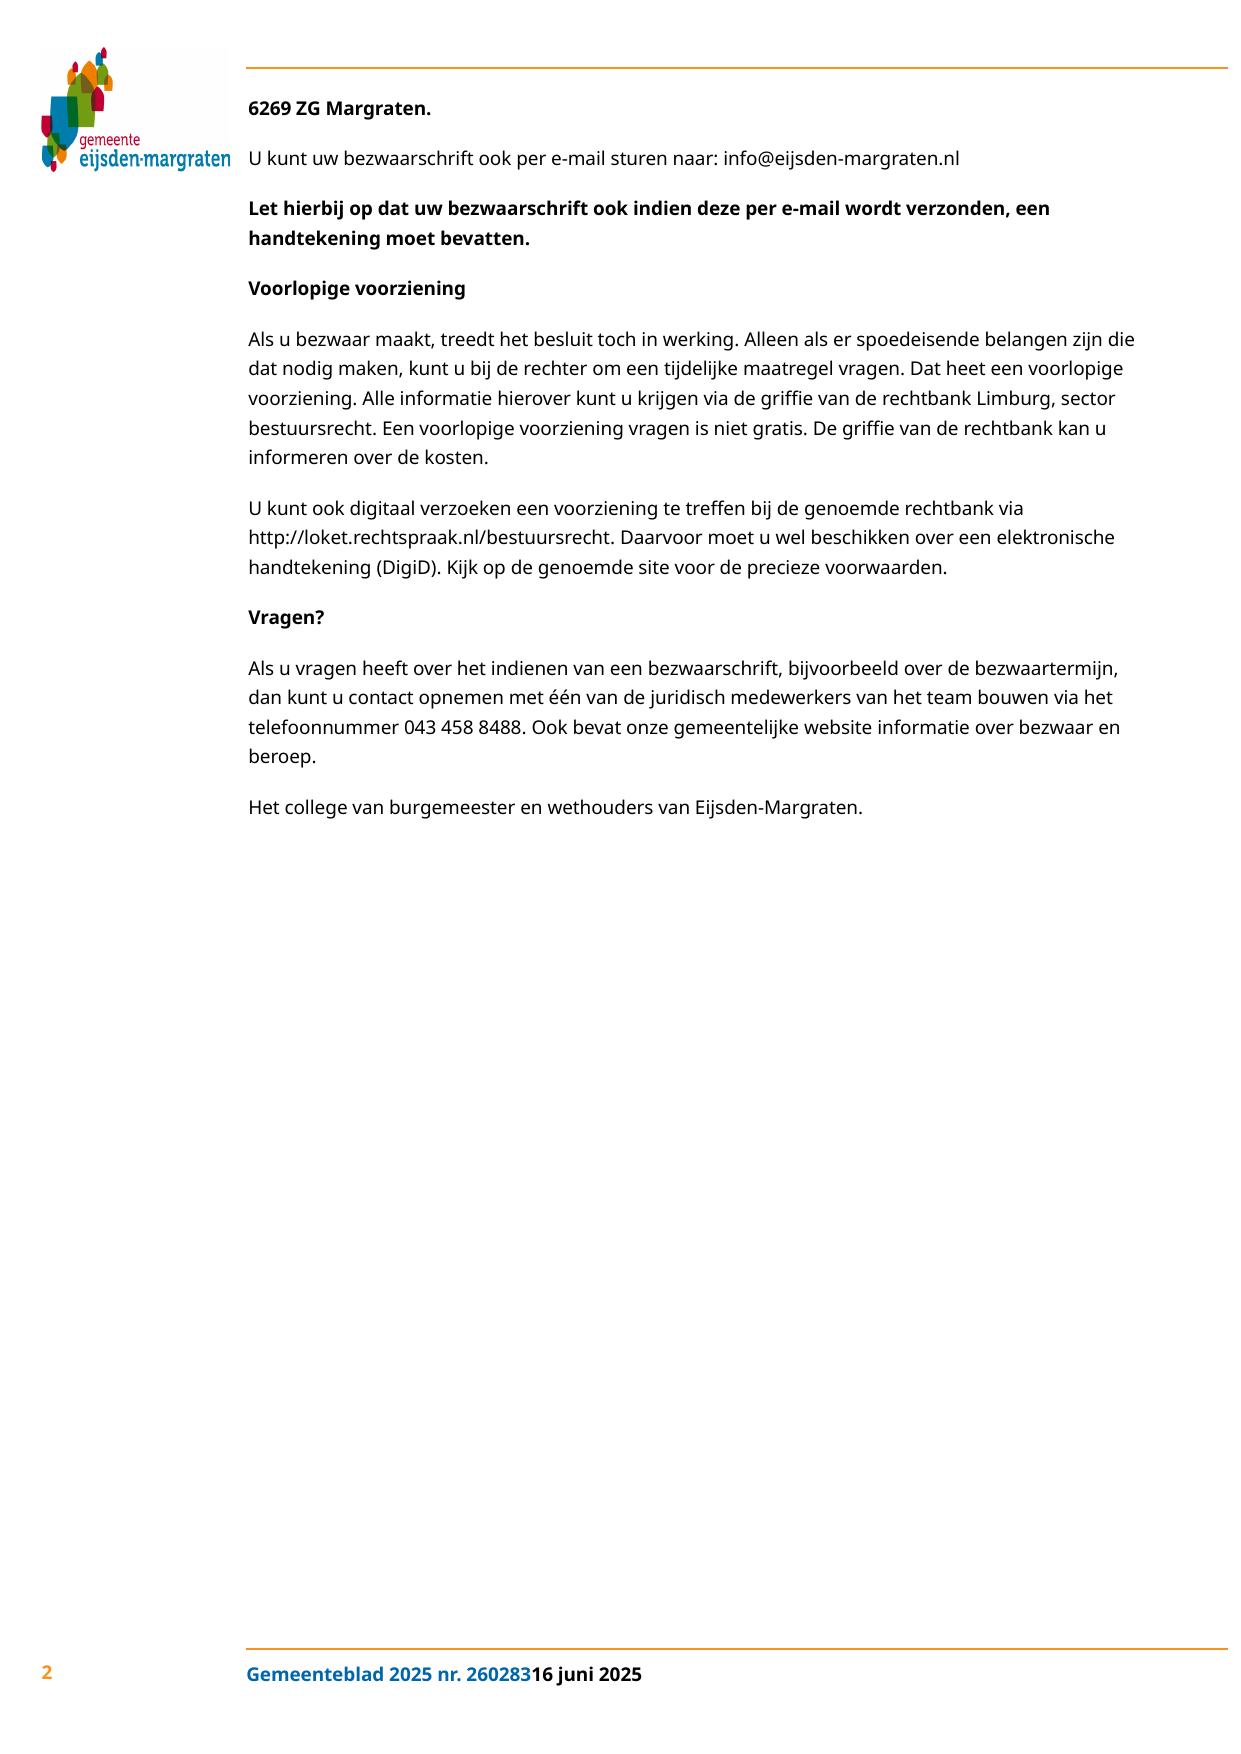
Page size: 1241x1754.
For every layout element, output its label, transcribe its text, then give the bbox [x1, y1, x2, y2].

text Vragen? [248, 604, 1152, 630]
text Let hierbij op dat uw bezwaarschrift ook indien deze per e-mail wordt verzonden, een handtekening moet bevatten. [248, 196, 1152, 251]
text 6269 ZG Margraten. [248, 95, 1152, 121]
text Voorlopige voorziening [248, 276, 1152, 301]
text Als u vragen heeft over het indienen van een bezwaarschrift, bijvoorbeeld over de bezwaartermijn, dan kunt u contact opnemen met één van de juridisch medewerkers van het team bouwen via het telefoonnummer 043 458 8488. Ook bevat onze gemeentelijke website informatie over bezwaar en beroep. [248, 655, 1152, 769]
text U kunt ook digitaal verzoeken een voorziening te treffen bij de genoemde rechtbank via http://loket.rechtspraak.nl/bestuursrecht. Daarvoor moet u wel beschikken over een elektronische handtekening (DigiD). Kijk op de genoemde site voor de precieze voorwaarden. [248, 495, 1152, 580]
text Het college van burgemeester en wethouders van Eijsden-Margraten. [248, 794, 1152, 820]
text U kunt uw bezwaarschrift ook per e-mail sturen naar: info@eijsden-margraten.nl [248, 145, 1152, 171]
picture [41, 47, 231, 172]
text Als u bezwaar maakt, treedt het besluit toch in werking. Alleen als er spoedeisende belangen zijn die dat nodig maken, kunt u bij de rechter om een tijdelijke maatregel vragen. Dat heet een voorlopige voorziening. Alle informatie hierover kunt u krijgen via de griffie van de rechtbank Limburg, sector bestuursrecht. Een voorlopige voorziening vragen is niet gratis. De griffie van de rechtbank kan u informeren over de kosten. [248, 326, 1152, 470]
